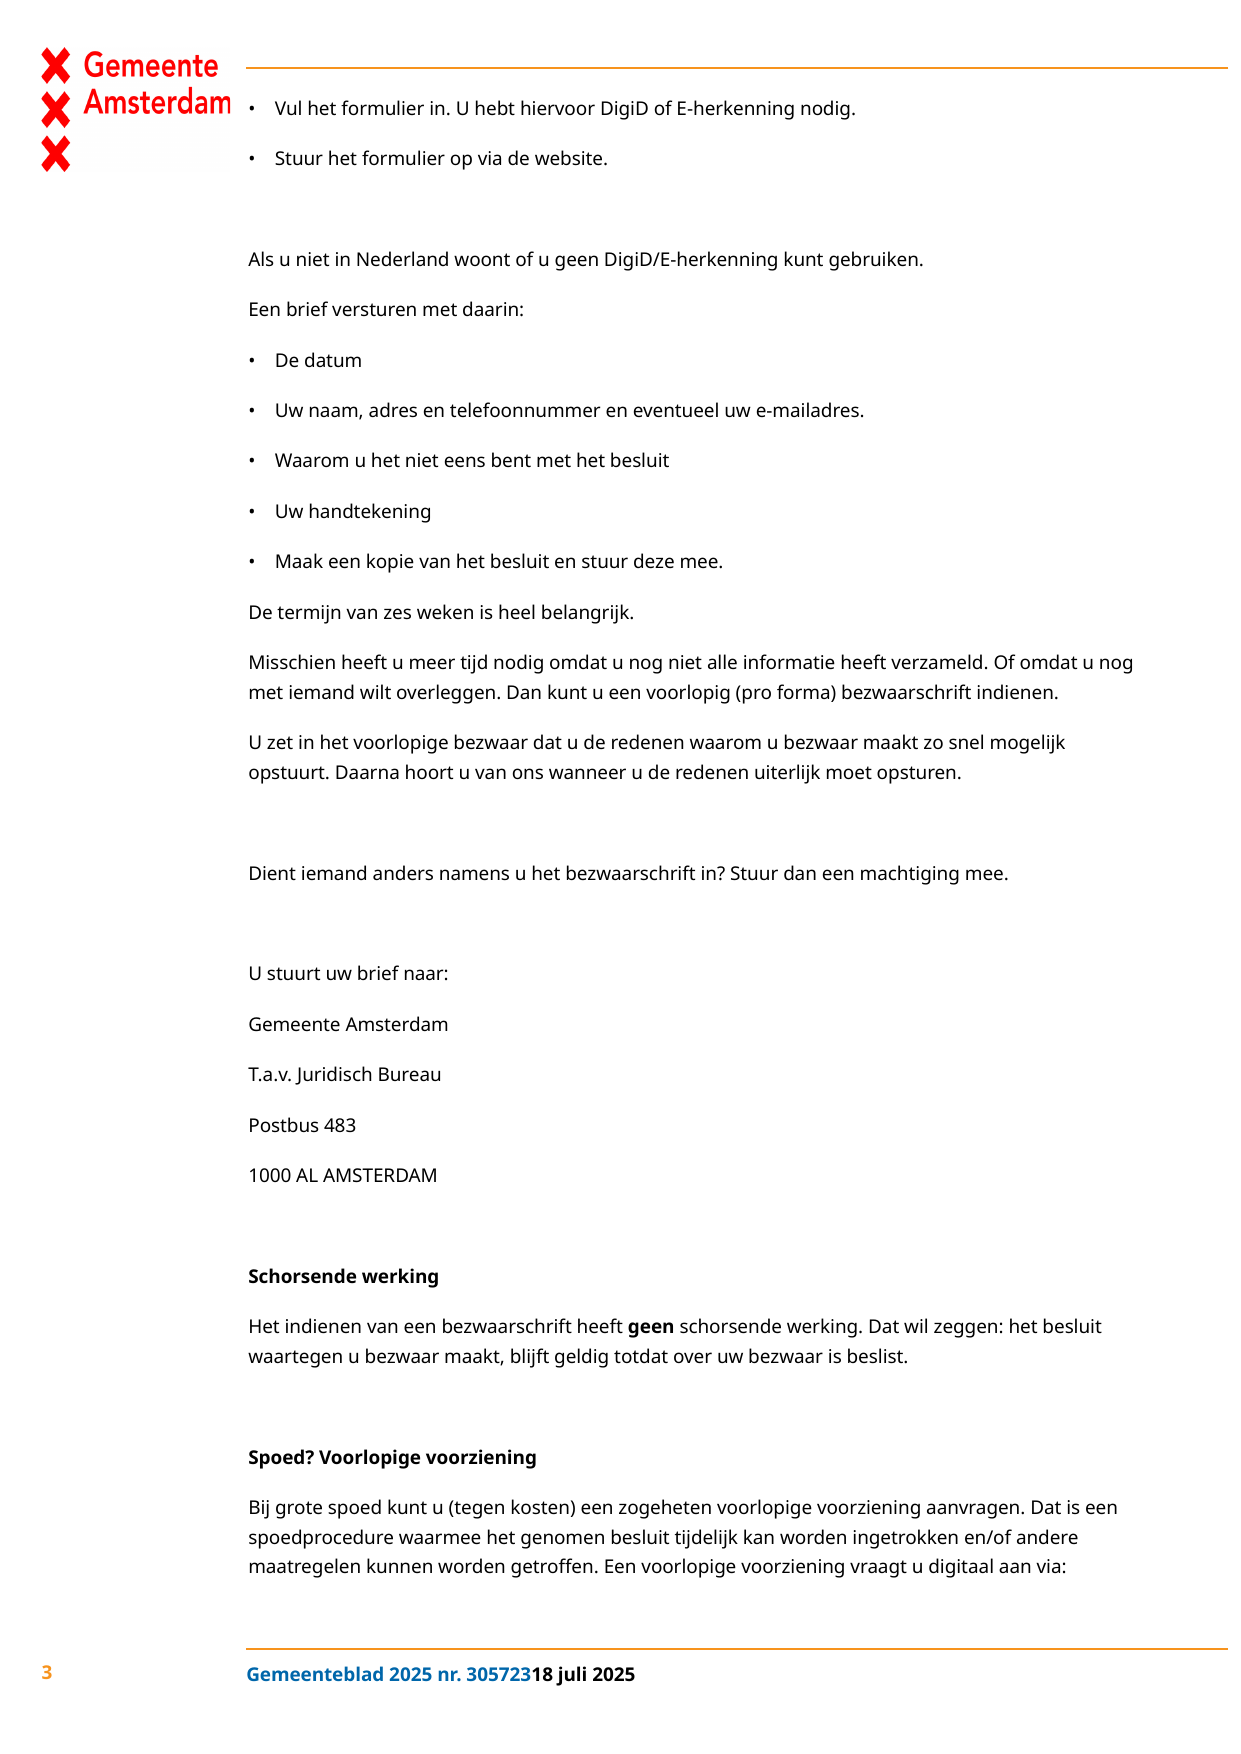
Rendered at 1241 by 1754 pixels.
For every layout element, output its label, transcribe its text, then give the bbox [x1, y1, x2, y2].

text De termijn van zes weken is heel belangrijk. [248, 599, 1152, 625]
text Gemeente Amsterdam [248, 1011, 1152, 1037]
text 1000 AL AMSTERDAM [248, 1162, 1152, 1188]
text Postbus 483 [248, 1112, 1152, 1138]
picture [41, 47, 231, 172]
text U stuurt uw brief naar: [248, 961, 1152, 986]
text U zet in het voorlopige bezwaar dat u de redenen waarom u bezwaar maakt zo snel mogelijk opstuurt. Daarna hoort u van ons wanneer u de redenen uiterlijk moet opsturen. [248, 729, 1152, 785]
text Spoed? Voorlopige voorziening [248, 1444, 1152, 1470]
text T.a.v. Juridisch Bureau [248, 1061, 1152, 1087]
text • Vul het formulier in. U hebt hiervoor DigiD of E-herkenning nodig. [248, 95, 1152, 121]
text • De datum [248, 347, 1152, 373]
text • Maak een kopie van het besluit en stuur deze mee. [248, 548, 1152, 574]
text Bij grote spoed kunt u (tegen kosten) een zogeheten voorlopige voorziening aanvragen. Dat is een spoedprocedure waarmee het genomen besluit tijdelijk kan worden ingetrokken en/of andere maatregelen kunnen worden getroffen. Een voorlopige voorziening vraagt u digitaal aan via: [248, 1494, 1152, 1579]
text • Uw handtekening [248, 498, 1152, 524]
text Als u niet in Nederland woont of u geen DigiD/E-herkenning kunt gebruiken. [248, 246, 1152, 272]
text Schorsende werking [248, 1263, 1152, 1289]
text Het indienen van een bezwaarschrift heeft geen schorsende werking. Dat wil zeggen: het besluit waartegen u bezwaar maakt, blijft geldig totdat over uw bezwaar is beslist. [248, 1313, 1152, 1369]
text Dient iemand anders namens u het bezwaarschrift in? Stuur dan een machtiging mee. [248, 860, 1152, 886]
text • Stuur het formulier op via de website. [248, 145, 1152, 171]
text Misschien heeft u meer tijd nodig omdat u nog niet alle informatie heeft verzameld. Of omdat u nog met iemand wilt overleggen. Dan kunt u een voorlopig (pro forma) bezwaarschrift indienen. [248, 649, 1152, 705]
text Een brief versturen met daarin: [248, 296, 1152, 322]
text • Waarom u het niet eens bent met het besluit [248, 448, 1152, 473]
text • Uw naam, adres en telefoonnummer en eventueel uw e-mailadres. [248, 397, 1152, 423]
